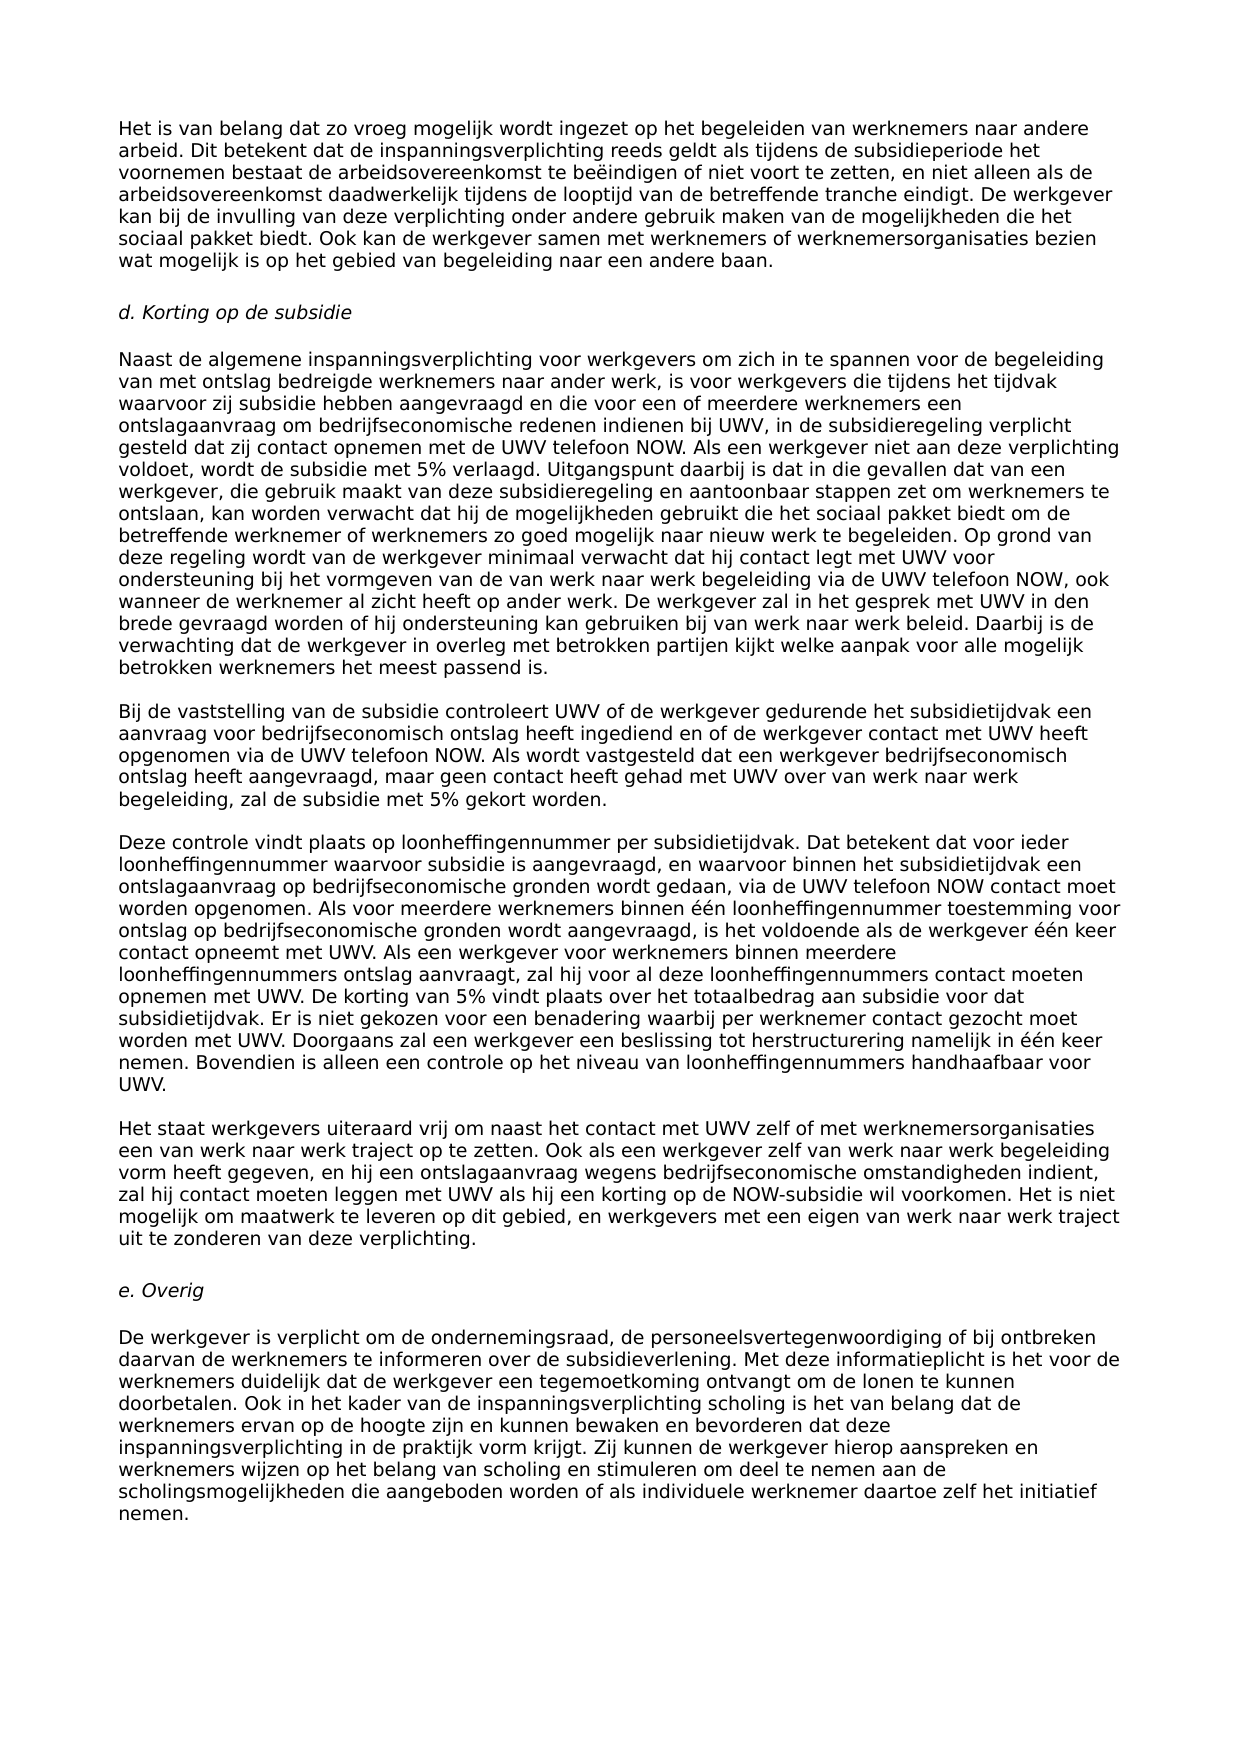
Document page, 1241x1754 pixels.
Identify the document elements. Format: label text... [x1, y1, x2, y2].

text Naast de algemene inspanningsverplichting voor werkgevers om zich in te spannen voor de begeleiding van met ontslag bedreigde werknemers naar ander werk, is voor werkgevers die tijdens het tijdvak waarvoor zij subsidie hebben aangevraagd en die voor een of meerdere werknemers een ontslagaanvraag om bedrijfseconomische redenen indienen bij UWV, in de subsidieregeling verplicht gesteld dat zij contact opnemen met de UWV telefoon NOW. Als een werkgever niet aan deze verplichting voldoet, wordt de subsidie met 5% verlaagd. Uitgangspunt daarbij is dat in die gevallen dat van een werkgever, die gebruik maakt van deze subsidieregeling en aantoonbaar stappen zet om werknemers te ontslaan, kan worden verwacht dat hij de mogelijkheden gebruikt die het sociaal pakket biedt om de betreffende werknemer of werknemers zo goed mogelijk naar nieuw werk te begeleiden. Op grond van deze regeling wordt van de werkgever minimaal verwacht dat hij contact legt met UWV voor ondersteuning bij het vormgeven van de van werk naar werk begeleiding via de UWV telefoon NOW, ook wanneer de werknemer al zicht heeft op ander werk. De werkgever zal in het gesprek met UWV in den brede gevraagd worden of hij ondersteuning kan gebruiken bij van werk naar werk beleid. Daarbij is de verwachting dat de werkgever in overleg met betrokken partijen kijkt welke aanpak voor alle mogelijk betrokken werknemers het meest passend is. [118, 349, 1122, 679]
text Het is van belang dat zo vroeg mogelijk wordt ingezet op het begeleiden van werknemers naar andere arbeid. Dit betekent dat de inspanningsverplichting reeds geldt als tijdens de subsidieperiode het voornemen bestaat de arbeidsovereenkomst te beëindigen of niet voort te zetten, en niet alleen als de arbeidsovereenkomst daadwerkelijk tijdens de looptijd van de betreffende tranche eindigt. De werkgever kan bij de invulling van deze verplichting onder andere gebruik maken van de mogelijkheden die het sociaal pakket biedt. Ook kan de werkgever samen met werknemers of werknemersorganisaties bezien wat mogelijk is op het gebied van begeleiding naar een andere baan. [118, 118, 1122, 272]
text Bij de vaststelling van de subsidie controleert UWV of de werkgever gedurende het subsidietijdvak een aanvraag voor bedrijfseconomisch ontslag heeft ingediend en of de werkgever contact met UWV heeft opgenomen via de UWV telefoon NOW. Als wordt vastgesteld dat een werkgever bedrijfseconomisch ontslag heeft aangevraagd, maar geen contact heeft gehad met UWV over van werk naar werk begeleiding, zal de subsidie met 5% gekort worden. [118, 701, 1122, 810]
subtitle d. Korting op de subsidie [118, 302, 1122, 324]
text De werkgever is verplicht om de ondernemingsraad, de personeelsvertegenwoordiging of bij ontbreken daarvan de werknemers te informeren over de subsidieverlening. Met deze informatieplicht is het voor de werknemers duidelijk dat de werkgever een tegemoetkoming ontvangt om de lonen te kunnen doorbetalen. Ook in het kader van de inspanningsverplichting scholing is het van belang dat de werknemers ervan op de hoogte zijn en kunnen bewaken en bevorderen dat deze inspanningsverplichting in de praktijk vorm krijgt. Zij kunnen de werkgever hierop aanspreken en werknemers wijzen op het belang van scholing en stimuleren om deel te nemen aan de scholingsmogelijkheden die aangeboden worden of als individuele werknemer daartoe zelf het initiatief nemen. [118, 1327, 1122, 1524]
text Het staat werkgevers uiteraard vrij om naast het contact met UWV zelf of met werknemersorganisaties een van werk naar werk traject op te zetten. Ook als een werkgever zelf van werk naar werk begeleiding vorm heeft gegeven, en hij een ontslagaanvraag wegens bedrijfseconomische omstandigheden indient, zal hij contact moeten leggen met UWV als hij een korting op de NOW-subsidie wil voorkomen. Het is niet mogelijk om maatwerk te leveren op dit gebied, en werkgevers met een eigen van werk naar werk traject uit te zonderen van deze verplichting. [118, 1118, 1122, 1250]
text Deze controle vindt plaats op loonheffingennummer per subsidietijdvak. Dat betekent dat voor ieder loonheffingennummer waarvoor subsidie is aangevraagd, en waarvoor binnen het subsidietijdvak een ontslagaanvraag op bedrijfseconomische gronden wordt gedaan, via de UWV telefoon NOW contact moet worden opgenomen. Als voor meerdere werknemers binnen één loonheffingennummer toestemming voor ontslag op bedrijfseconomische gronden wordt aangevraagd, is het voldoende als de werkgever één keer contact opneemt met UWV. Als een werkgever voor werknemers binnen meerdere loonheffingennummers ontslag aanvraagt, zal hij voor al deze loonheffingennummers contact moeten opnemen met UWV. De korting van 5% vindt plaats over het totaalbedrag aan subsidie voor dat subsidietijdvak. Er is niet gekozen voor een benadering waarbij per werknemer contact gezocht moet worden met UWV. Doorgaans zal een werkgever een beslissing tot herstructurering namelijk in één keer nemen. Bovendien is alleen een controle op het niveau van loonheffingennummers handhaafbaar voor UWV. [118, 832, 1122, 1096]
subtitle e. Overig [118, 1280, 1122, 1302]
